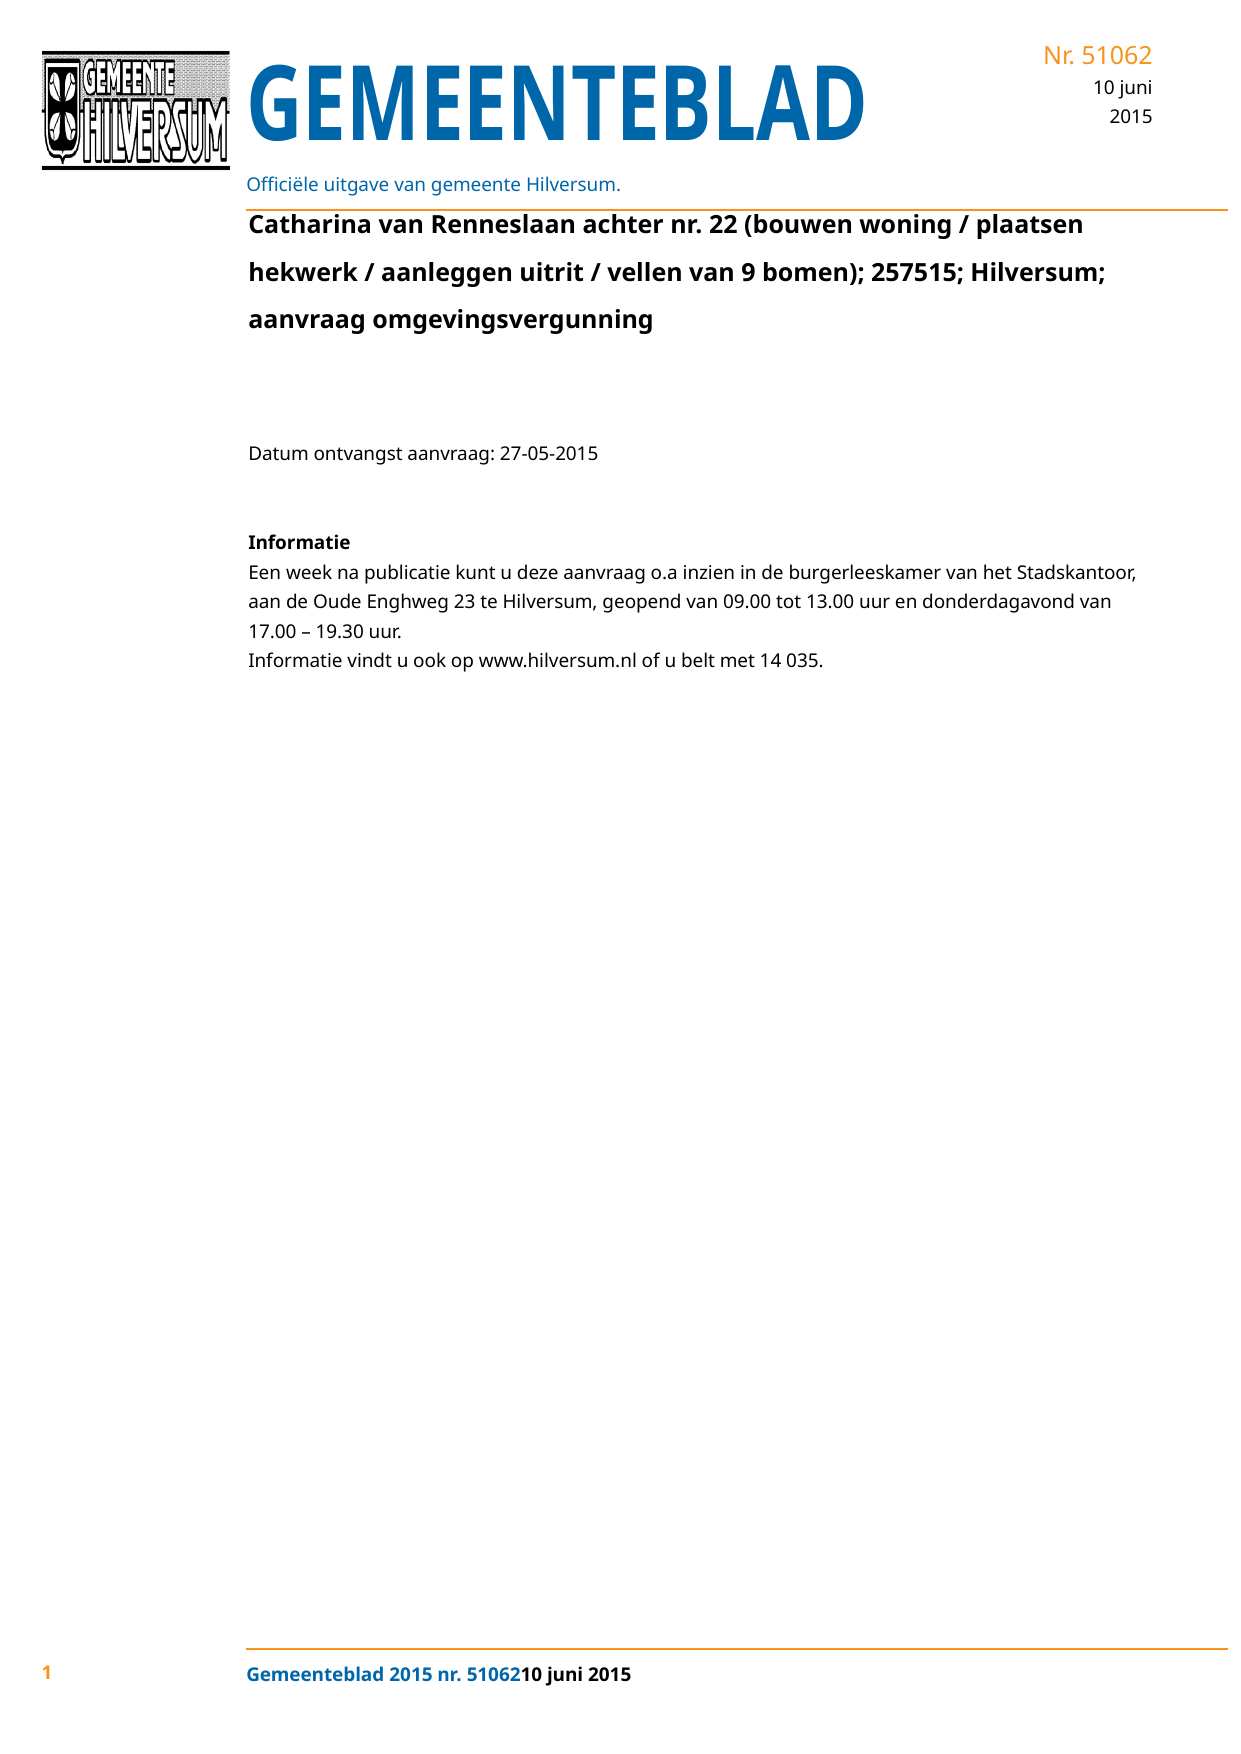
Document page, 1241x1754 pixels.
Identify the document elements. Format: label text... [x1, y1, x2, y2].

text aan de Oude Enghweg 23 te Hilversum, geopend van 09.00 tot 13.00 uur en donderdagavond van 17.00 – 19.30 uur. [248, 588, 1152, 644]
text Datum ontvangst aanvraag: 27-05-2015 [248, 441, 1152, 466]
text Een week na publicatie kunt u deze aanvraag o.a inzien in de burgerleeskamer van het Stadskantoor, [248, 559, 1152, 584]
picture [41, 47, 231, 172]
text Informatie [248, 529, 1152, 555]
text Catharina van Renneslaan achter nr. 22 (bouwen woning / plaatsen hekwerk / aanleggen uitrit / vellen van 9 bomen); 257515; Hilversum; aanvraag omgevingsvergunning [248, 211, 1152, 336]
text Informatie vindt u ook op www.hilversum.nl of u belt met 14 035. [248, 648, 1152, 673]
